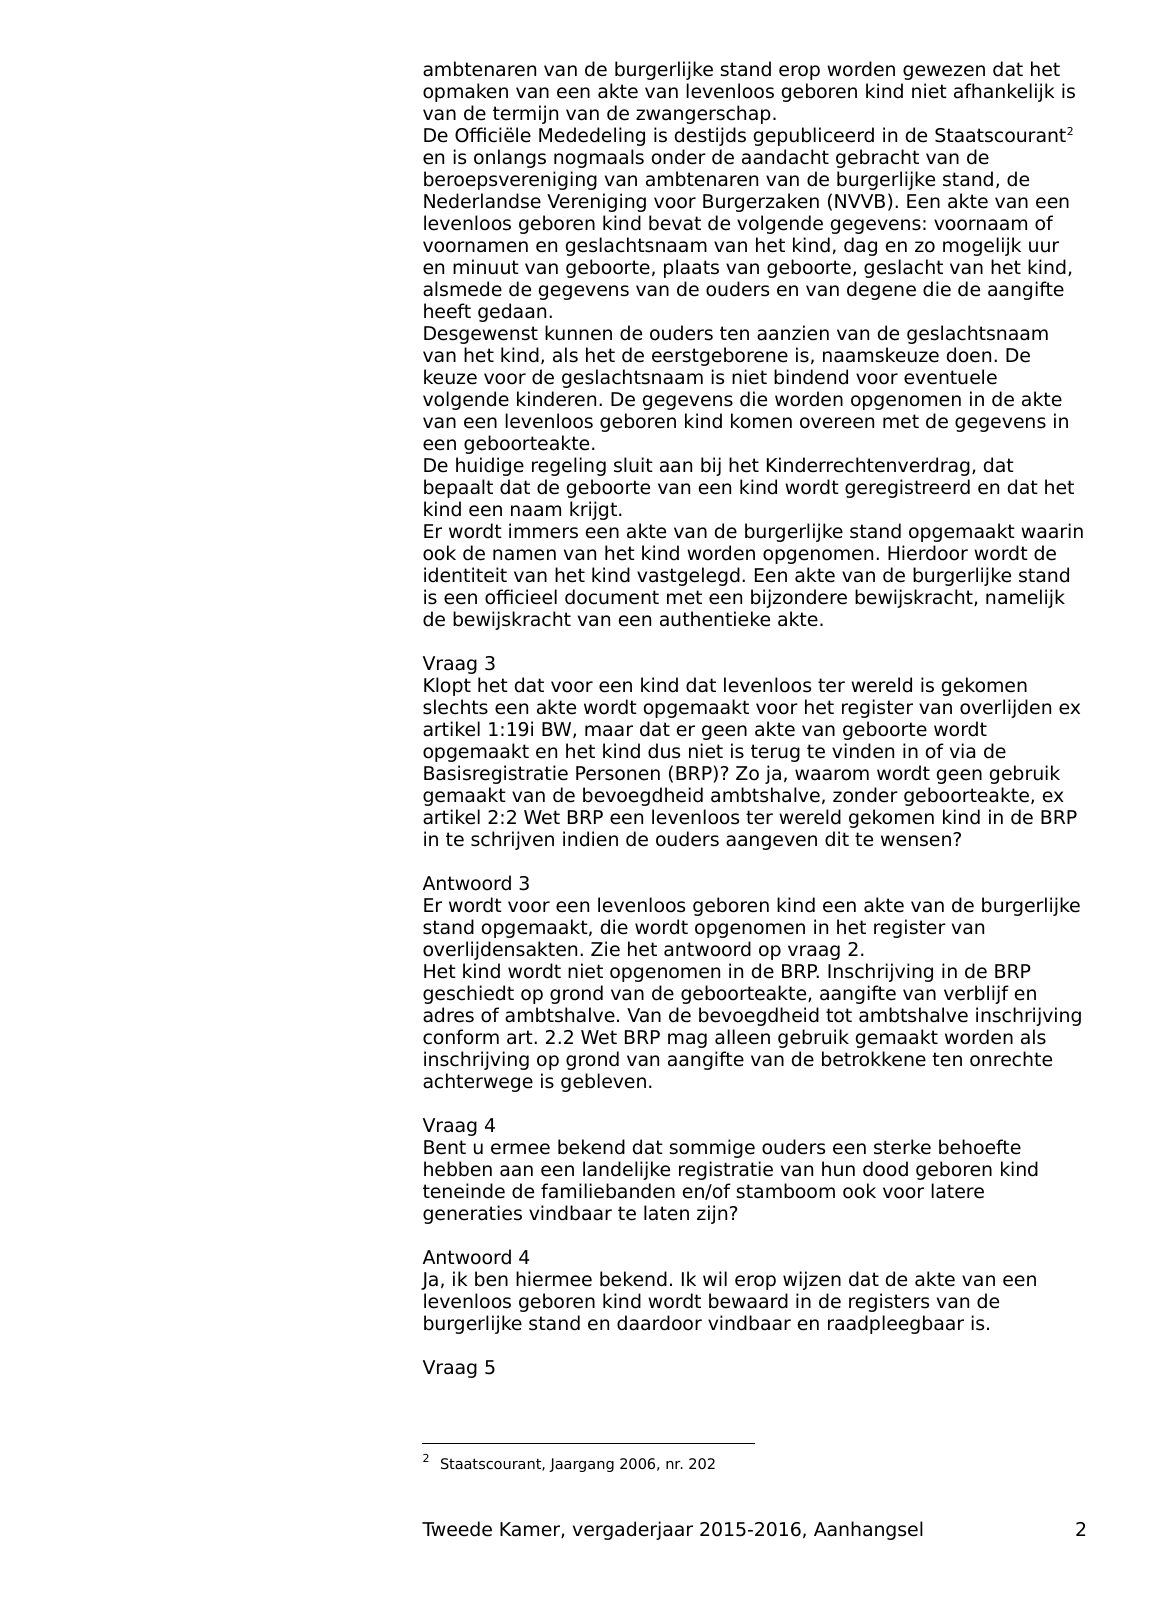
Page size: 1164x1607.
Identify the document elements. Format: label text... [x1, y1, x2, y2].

text De Officiële Mededeling is destijds gepubliceerd in de Staatscourant en is onlangs nogmaals onder de aandacht gebracht van de beroepsvereniging van ambtenaren van de burgerlijke stand, de Nederlandse Vereniging voor Burgerzaken (NVVB). Een akte van een levenloos geboren kind bevat de volgende gegevens: voornaam of voornamen en geslachtsnaam van het kind, dag en zo mogelijk uur en minuut van geboorte, plaats van geboorte, geslacht van het kind, alsmede de gegevens van de ouders en van degene die de aangifte heeft gedaan. [422, 125, 1087, 323]
text Vraag 4 [422, 1115, 1087, 1137]
text Het kind wordt niet opgenomen in de BRP. Inschrijving in de BRP geschiedt op grond van de geboorteakte, aangifte van verblijf en adres of ambtshalve. Van de bevoegdheid tot ambtshalve inschrijving conform art. 2.2 Wet BRP mag alleen gebruik gemaakt worden als inschrijving op grond van aangifte van de betrokkene ten onrechte achterwege is gebleven. [422, 961, 1087, 1092]
text Klopt het dat voor een kind dat levenloos ter wereld is gekomen slechts een akte wordt opgemaakt voor het register van overlijden ex artikel 1:19i BW, maar dat er geen akte van geboorte wordt opgemaakt en het kind dus niet is terug te vinden in of via de Basisregistratie Personen (BRP)? Zo ja, waarom wordt geen gebruik gemaakt van de bevoegdheid ambtshalve, zonder geboorteakte, ex artikel 2:2 Wet BRP een levenloos ter wereld gekomen kind in de BRP in te schrijven indien de ouders aangeven dit te wensen? [422, 675, 1087, 851]
text Ja, ik ben hiermee bekend. Ik wil erop wijzen dat de akte van een levenloos geboren kind wordt bewaard in de registers van de burgerlijke stand en daardoor vindbaar en raadpleegbaar is. [422, 1269, 1087, 1335]
text Staatscourant, Jaargang 2006, nr. 202 [422, 1452, 1087, 1474]
text Antwoord 3 [422, 873, 1087, 895]
text Desgewenst kunnen de ouders ten aanzien van de geslachtsnaam van het kind, als het de eerstgeborene is, naamskeuze doen. De keuze voor de geslachtsnaam is niet bindend voor eventuele volgende kinderen. De gegevens die worden opgenomen in de akte van een levenloos geboren kind komen overeen met de gegevens in een geboorteakte. [422, 323, 1087, 455]
text De huidige regeling sluit aan bij het Kinderrechtenverdrag, dat bepaalt dat de geboorte van een kind wordt geregistreerd en dat het kind een naam krijgt. [422, 455, 1087, 521]
text Antwoord 4 [422, 1247, 1087, 1269]
text Vraag 3 [422, 653, 1087, 675]
text Bent u ermee bekend dat sommige ouders een sterke behoefte hebben aan een landelijke registratie van hun dood geboren kind teneinde de familiebanden en/of stamboom ook voor latere generaties vindbaar te laten zijn? [422, 1137, 1087, 1224]
text Er wordt voor een levenloos geboren kind een akte van de burgerlijke stand opgemaakt, die wordt opgenomen in het register van overlijdensakten. Zie het antwoord op vraag 2. [422, 895, 1087, 961]
text ambtenaren van de burgerlijke stand erop worden gewezen dat het opmaken van een akte van levenloos geboren kind niet afhankelijk is van de termijn van de zwangerschap. [422, 59, 1087, 125]
text Er wordt immers een akte van de burgerlijke stand opgemaakt waarin ook de namen van het kind worden opgenomen. Hierdoor wordt de identiteit van het kind vastgelegd. Een akte van de burgerlijke stand is een officieel document met een bijzondere bewijskracht, namelijk de bewijskracht van een authentieke akte. [422, 521, 1087, 631]
text Vraag 5 [422, 1357, 1087, 1379]
